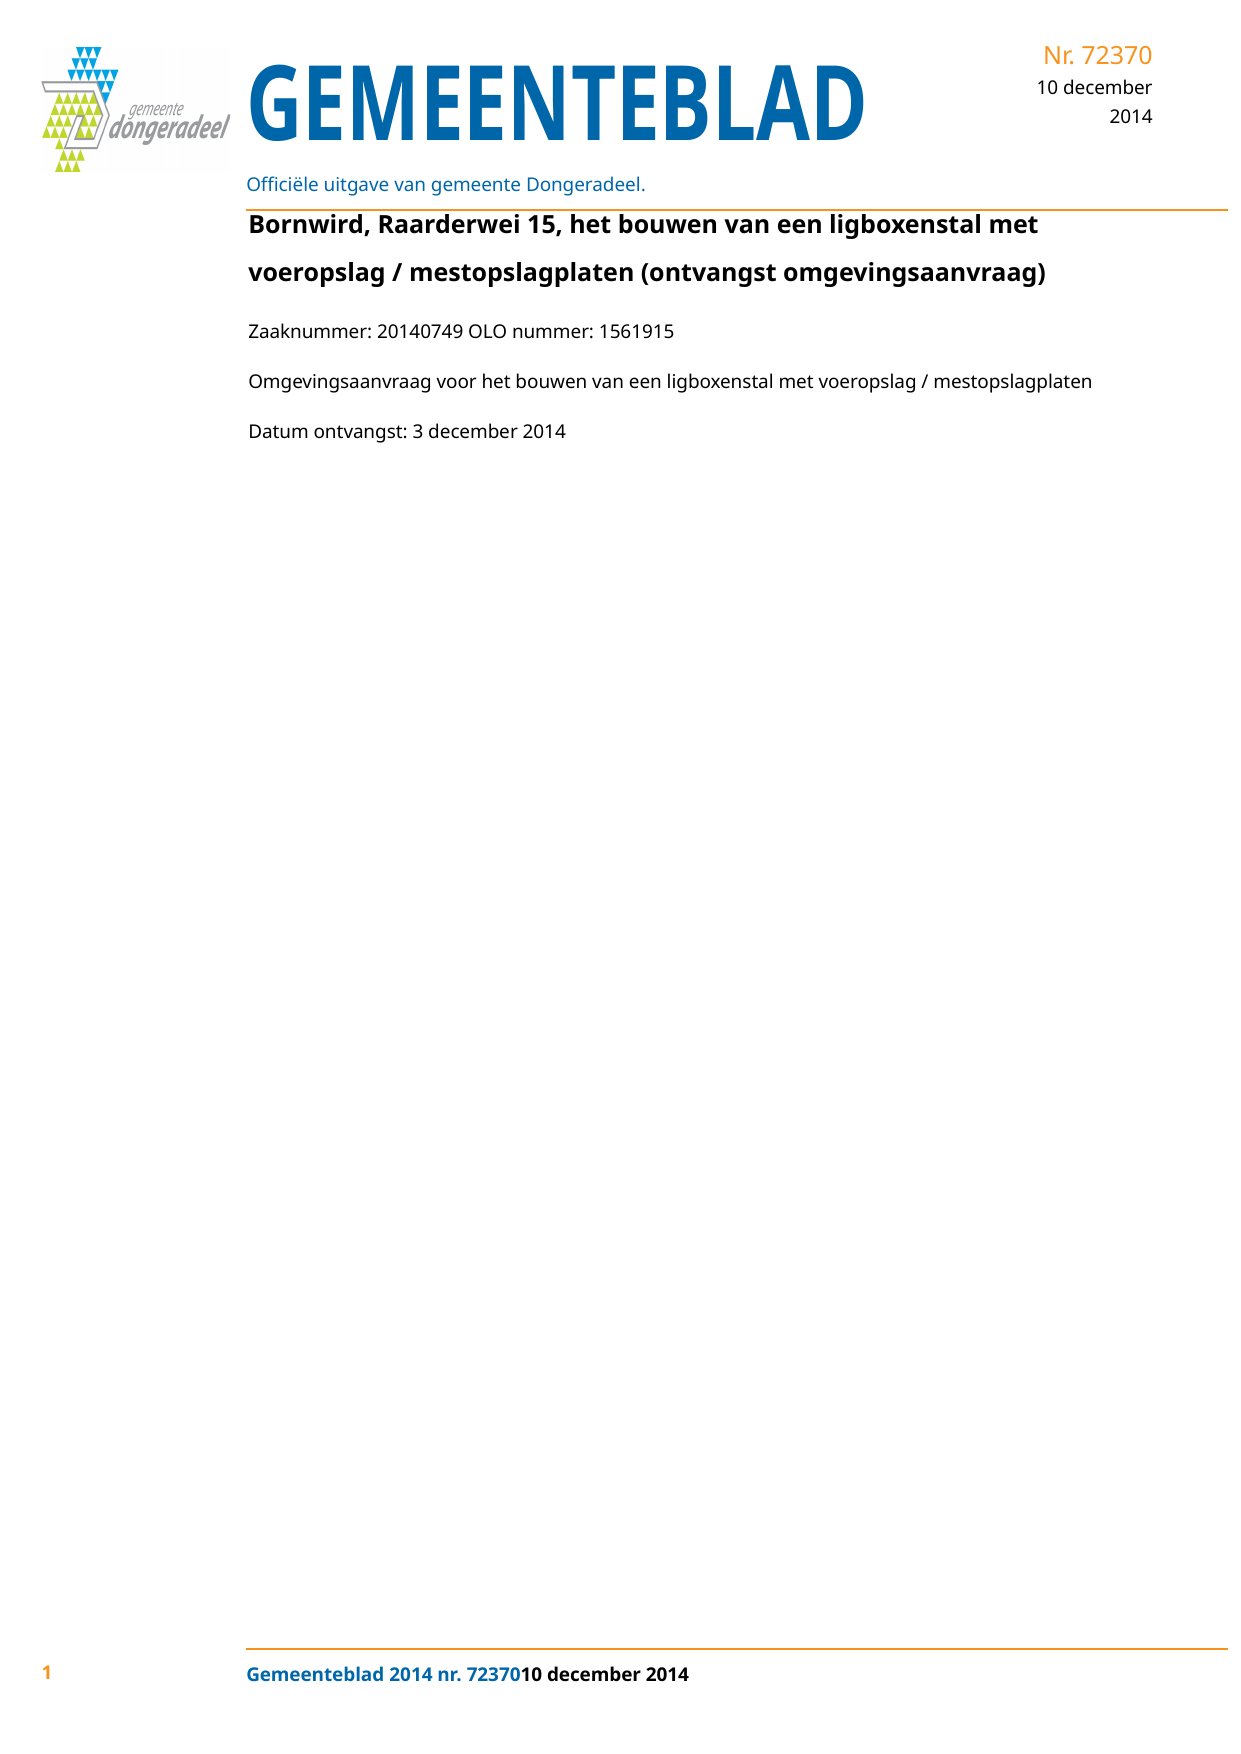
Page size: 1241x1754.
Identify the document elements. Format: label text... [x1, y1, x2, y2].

picture [107, 73, 113, 80]
text Omgevingsaanvraag voor het bouwen van een ligboxenstal met voeropslag / mestopslagplaten [248, 368, 1152, 394]
text Bornwird, Raarderwei 15, het bouwen van een ligboxenstal met voeropslag / mestopslagplaten (ontvangst omgevingsaanvraag) [248, 211, 1152, 288]
picture [99, 72, 104, 80]
text Zaaknummer: 20140749 OLO nummer: 1561915 [248, 318, 1152, 344]
text Datum ontvangst: 3 december 2014 [248, 419, 1152, 444]
picture [41, 47, 231, 172]
